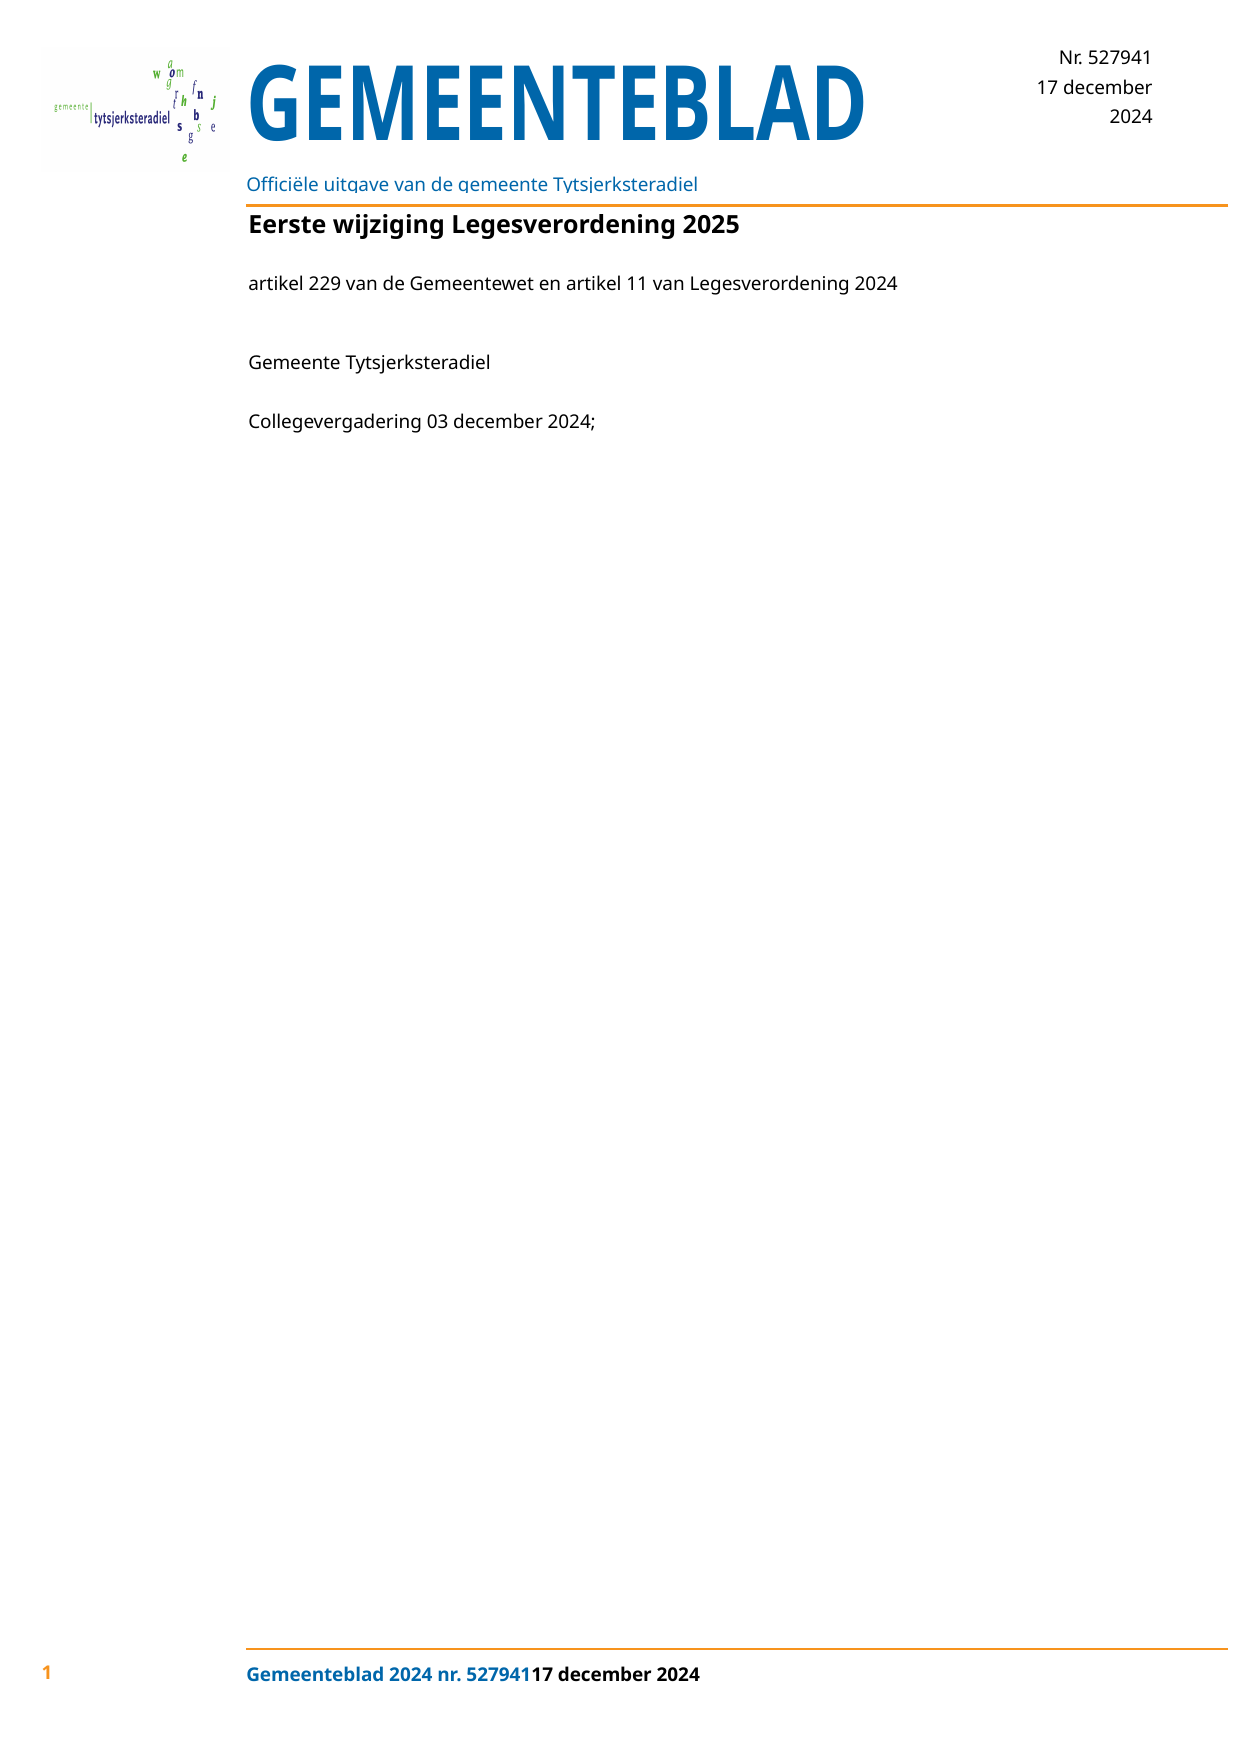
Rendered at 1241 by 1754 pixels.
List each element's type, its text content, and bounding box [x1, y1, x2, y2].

text artikel 229 van de Gemeentewet en artikel 11 van Legesverordening 2024 [248, 270, 1152, 296]
text Gemeente Tytsjerksteradiel [248, 349, 1152, 375]
text Collegevergadering 03 december 2024; [248, 408, 1152, 434]
text Eerste wijziging Legesverordening 2025 [248, 207, 1152, 241]
picture [41, 47, 231, 172]
